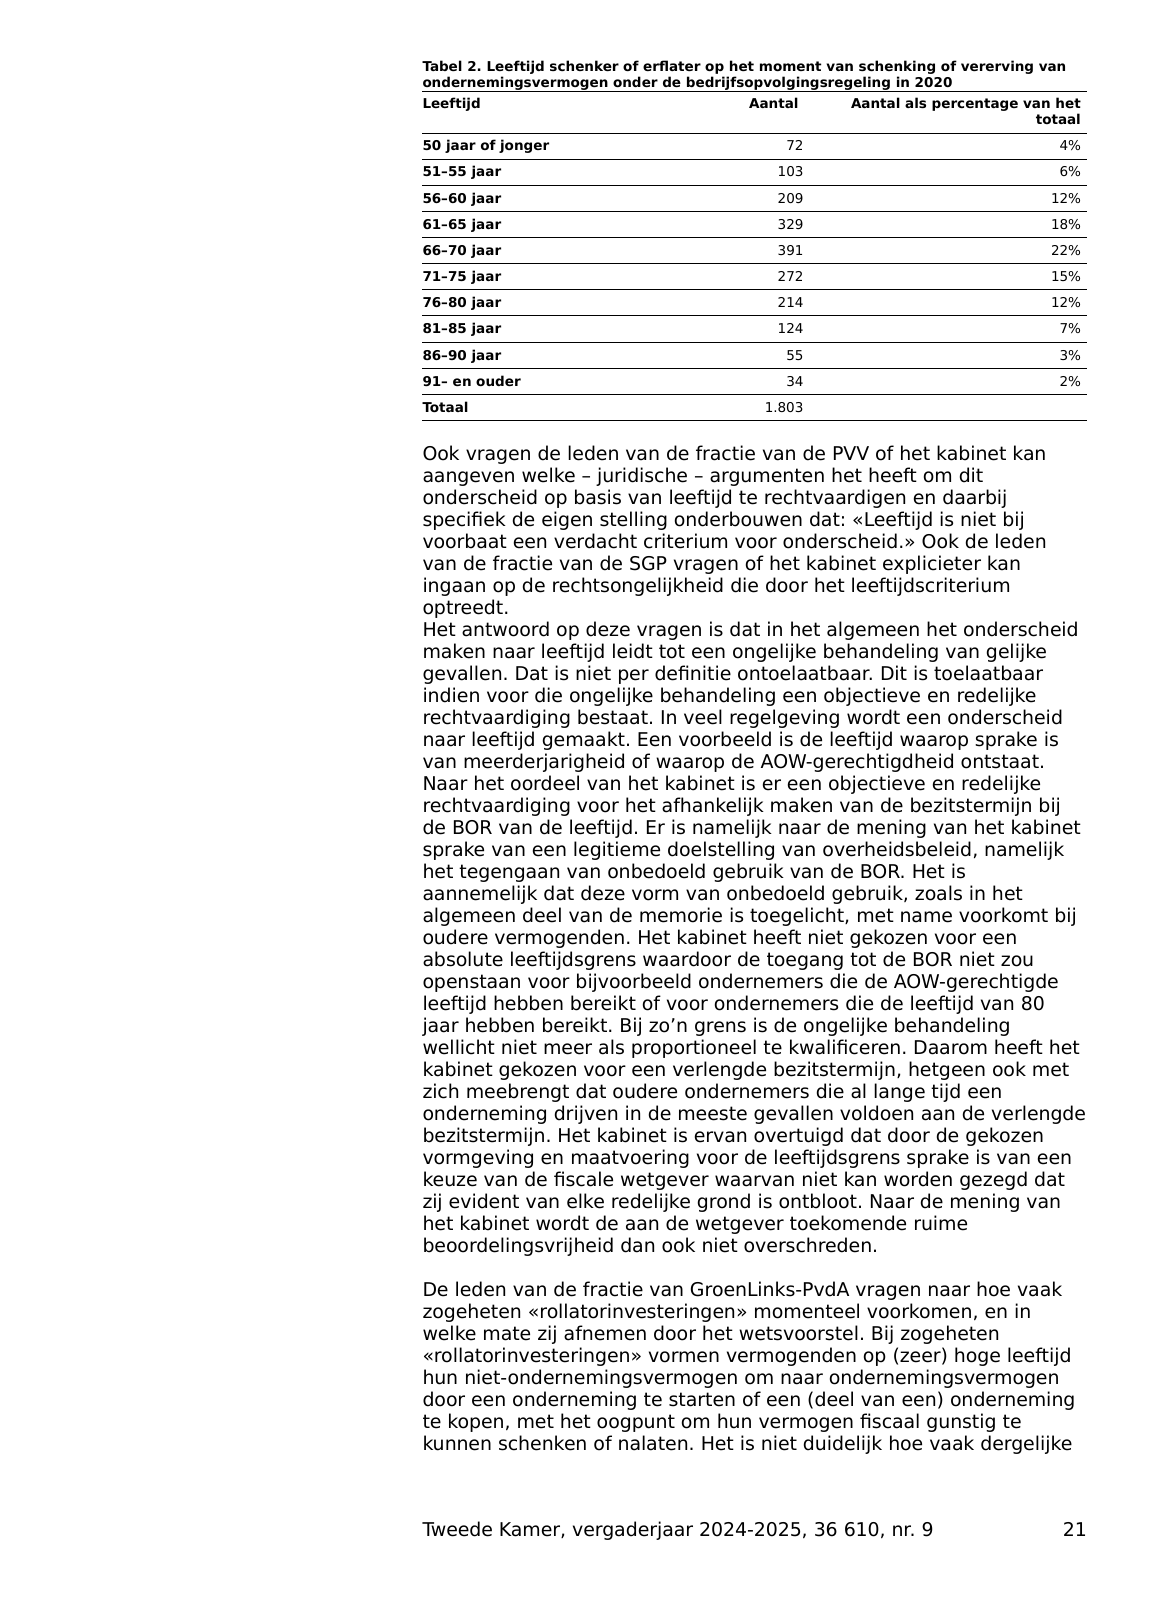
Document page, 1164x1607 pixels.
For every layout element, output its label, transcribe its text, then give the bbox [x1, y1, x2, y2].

table_cell 272 [617, 264, 809, 289]
table_cell 66–70 jaar [422, 238, 617, 263]
table_header Tabel 2. Leeftijd schenker of erflater op het moment van schenking of vererving van ondernemingsvermogen onder de bedrijfsopvolgingsregeling in 2020 [422, 59, 1087, 91]
table_cell 76–80 jaar [422, 290, 617, 315]
table_cell 214 [617, 290, 809, 315]
table_cell 72 [617, 134, 809, 158]
table_cell 22% [809, 238, 1087, 263]
table_cell [809, 395, 1087, 420]
text Het antwoord op deze vragen is dat in het algemeen het onderscheid maken naar leeftijd leidt tot een ongelijke behandeling van gelijke gevallen. Dat is niet per definitie ontoelaatbaar. Dit is toelaatbaar indien voor die ongelijke behandeling een objectieve en redelijke rechtvaardiging bestaat. In veel regelgeving wordt een onderscheid naar leeftijd gemaakt. Een voorbeeld is de leeftijd waarop sprake is van meerderjarigheid of waarop de AOW-gerechtigdheid ontstaat. Naar het oordeel van het kabinet is er een objectieve en redelijke rechtvaardiging voor het afhankelijk maken van de bezitstermijn bij de BOR van de leeftijd. Er is namelijk naar de mening van het kabinet sprake van een legitieme doelstelling van overheidsbeleid, namelijk het tegengaan van onbedoeld gebruik van de BOR. Het is aannemelijk dat deze vorm van onbedoeld gebruik, zoals in het algemeen deel van de memorie is toegelicht, met name voorkomt bij oudere vermogenden. Het kabinet heeft niet gekozen voor een absolute leeftijdsgrens waardoor de toegang tot de BOR niet zou openstaan voor bijvoorbeeld ondernemers die de AOW-gerechtigde leeftijd hebben bereikt of voor ondernemers die de leeftijd van 80 jaar hebben bereikt. Bij zo’n grens is de ongelijke behandeling wellicht niet meer als proportioneel te kwalificeren. Daarom heeft het kabinet gekozen voor een verlengde bezitstermijn, hetgeen ook met zich meebrengt dat oudere ondernemers die al lange tijd een onderneming drijven in de meeste gevallen voldoen aan de verlengde bezitstermijn. Het kabinet is ervan overtuigd dat door de gekozen vormgeving en maatvoering voor de leeftijdsgrens sprake is van een keuze van de fiscale wetgever waarvan niet kan worden gezegd dat zij evident van elke redelijke grond is ontbloot. Naar de mening van het kabinet wordt de aan de wetgever toekomende ruime beoordelingsvrijheid dan ook niet overschreden. [422, 619, 1087, 1256]
table_cell Aantal [617, 92, 809, 132]
text De leden van de fractie van GroenLinks-PvdA vragen naar hoe vaak zogeheten «rollatorinvesteringen» momenteel voorkomen, en in welke mate zij afnemen door het wetsvoorstel. Bij zogeheten «rollatorinvesteringen» vormen vermogenden op (zeer) hoge leeftijd hun niet-ondernemingsvermogen om naar ondernemingsvermogen door een onderneming te starten of een (deel van een) onderneming te kopen, met het oogpunt om hun vermogen fiscaal gunstig te kunnen schenken of nalaten. Het is niet duidelijk hoe vaak dergelijke [422, 1279, 1087, 1454]
table_cell 50 jaar of jonger [422, 134, 617, 158]
table_cell Leeftijd [422, 92, 617, 132]
table_cell Aantal als percentage van het totaal [809, 92, 1087, 132]
table_cell 12% [809, 186, 1087, 211]
table_cell 4% [809, 134, 1087, 158]
table_cell 12% [809, 290, 1087, 315]
table_cell 71–75 jaar [422, 264, 617, 289]
text Ook vragen de leden van de fractie van de PVV of het kabinet kan aangeven welke – juridische – argumenten het heeft om dit onderscheid op basis van leeftijd te rechtvaardigen en daarbij specifiek de eigen stelling onderbouwen dat: «Leeftijd is niet bij voorbaat een verdacht criterium voor onderscheid.» Ook de leden van de fractie van de SGP vragen of het kabinet explicieter kan ingaan op de rechtsongelijkheid die door het leeftijdscriterium optreedt. [422, 443, 1087, 619]
table_cell 124 [617, 316, 809, 342]
table_cell 86–90 jaar [422, 343, 617, 368]
table_cell 1.803 [617, 395, 809, 420]
table_cell 7% [809, 316, 1087, 342]
table_cell 391 [617, 238, 809, 263]
table_cell 103 [617, 160, 809, 185]
table_cell 91– en ouder [422, 369, 617, 394]
table_cell 81–85 jaar [422, 316, 617, 342]
table_cell 3% [809, 343, 1087, 368]
table_cell 15% [809, 264, 1087, 289]
table_cell 6% [809, 160, 1087, 185]
table_cell 55 [617, 343, 809, 368]
table_cell 34 [617, 369, 809, 394]
table_cell 329 [617, 212, 809, 237]
table_cell 2% [809, 369, 1087, 394]
table_cell 18% [809, 212, 1087, 237]
table_cell Totaal [422, 395, 617, 420]
table_cell 56–60 jaar [422, 186, 617, 211]
table_cell 61–65 jaar [422, 212, 617, 237]
table_cell 209 [617, 186, 809, 211]
table_cell 51–55 jaar [422, 160, 617, 185]
